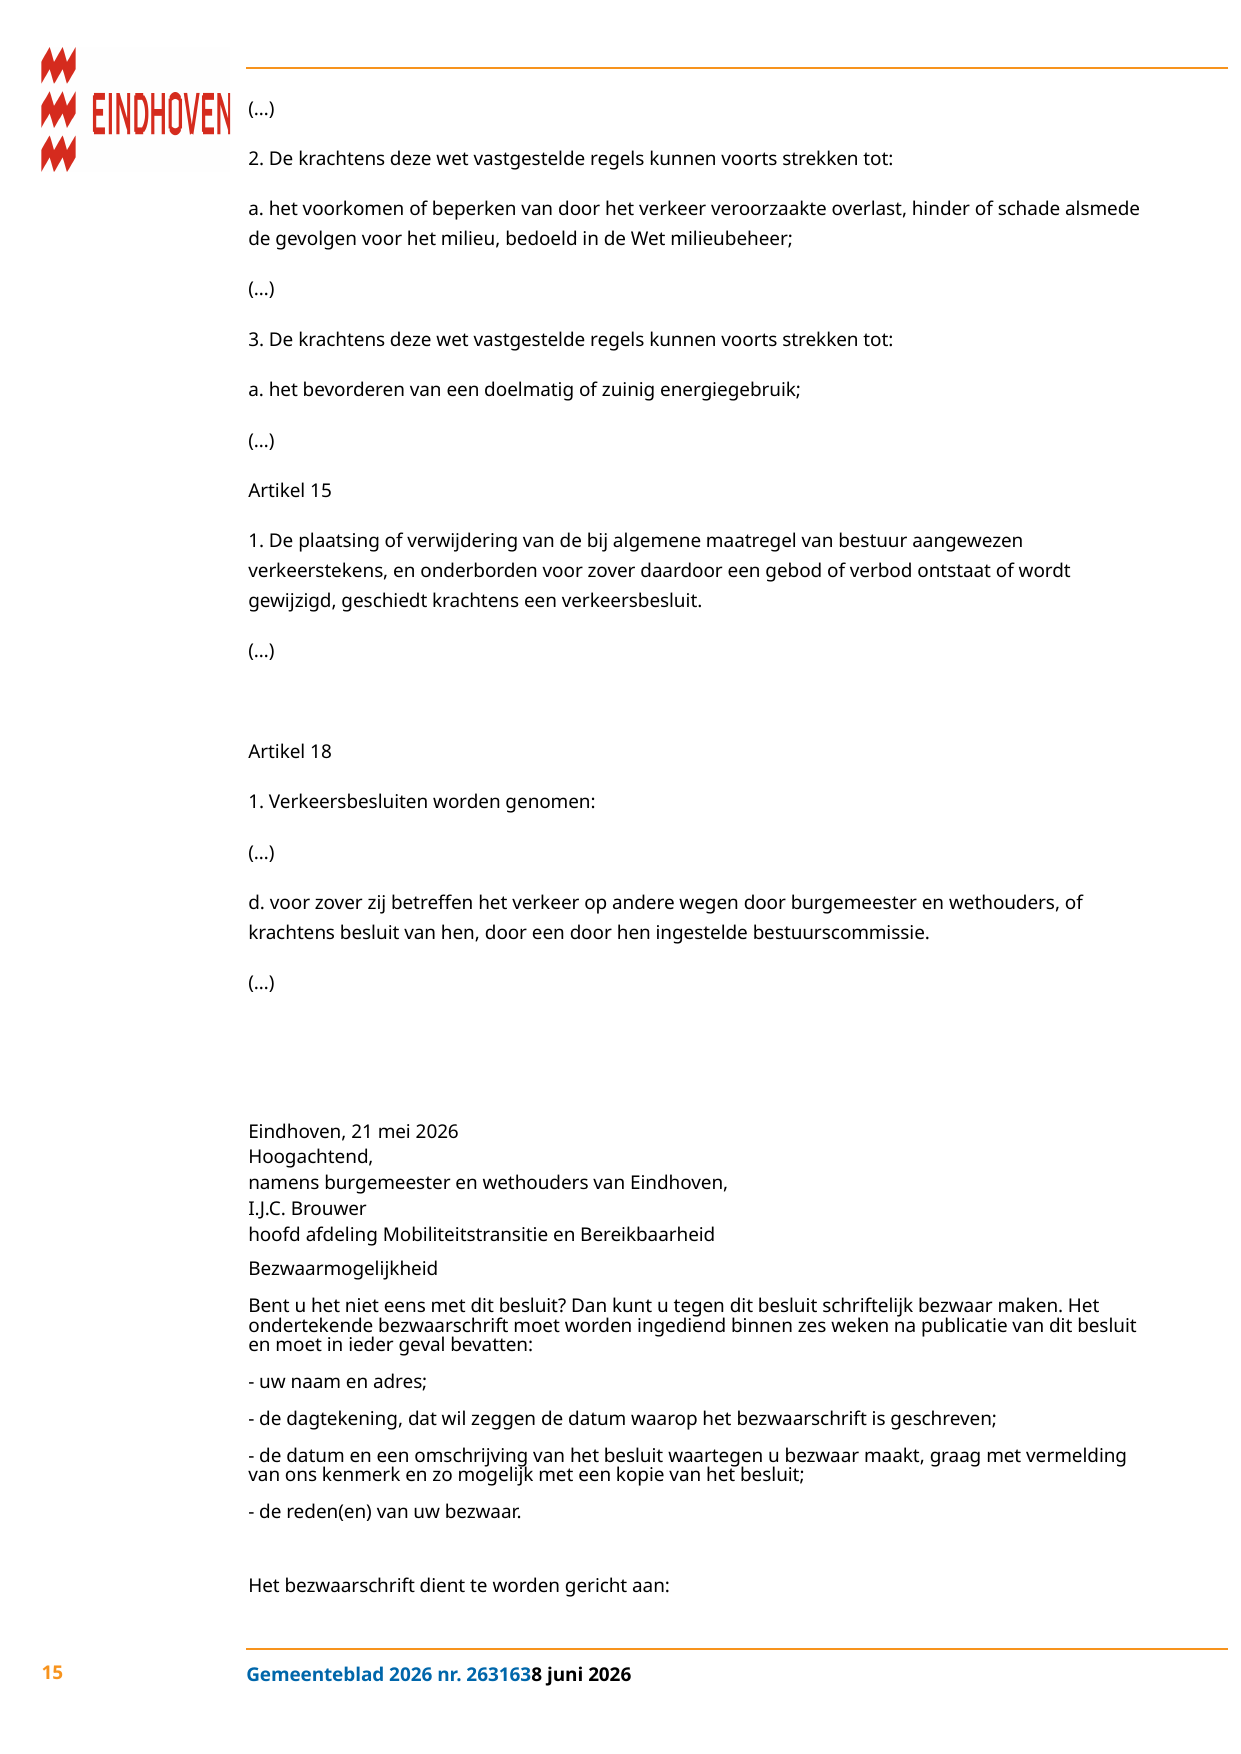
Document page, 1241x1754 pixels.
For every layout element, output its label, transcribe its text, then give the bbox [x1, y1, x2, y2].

text (…) [248, 637, 1152, 663]
text a. het voorkomen of beperken van door het verkeer veroorzaakte overlast, hinder of schade alsmede de gevolgen voor het milieu, bedoeld in de Wet milieubeheer; [248, 196, 1152, 251]
text - uw naam en adres; [248, 1373, 1152, 1392]
text Artikel 15 [248, 477, 1152, 503]
text Het bezwaarschrift dient te worden gericht aan: [248, 1577, 1152, 1596]
text - de datum en een omschrijving van het besluit waartegen u bezwaar maakt, graag met vermelding van ons kenmerk en zo mogelijk met een kopie van het besluit; [248, 1447, 1152, 1485]
text 3. De krachtens deze wet vastgestelde regels kunnen voorts strekken tot: [248, 326, 1152, 352]
text (…) [248, 427, 1152, 453]
text Bezwaarmogelijkheid [248, 1260, 1152, 1279]
text (…) [248, 95, 1152, 121]
text namens burgemeester en wethouders van Eindhoven, [248, 1169, 1152, 1195]
text Bent u het niet eens met dit besluit? Dan kunt u tegen dit besluit schriftelijk bezwaar maken. Het ondertekende bezwaarschrift moet worden ingediend binnen zes weken na publicatie van dit besluit en moet in ieder geval bevatten: [248, 1297, 1152, 1355]
text I.J.C. Brouwer [248, 1195, 1152, 1221]
text 1. De plaatsing of verwijdering van de bij algemene maatregel van bestuur aangewezen verkeerstekens, en onderborden voor zover daardoor een gebod of verbod ontstaat of wordt gewijzigd, geschiedt krachtens een verkeersbesluit. [248, 528, 1152, 613]
text - de reden(en) van uw bezwaar. [248, 1503, 1152, 1522]
text (…) [248, 839, 1152, 865]
text - de dagtekening, dat wil zeggen de datum waarop het bezwaarschrift is geschreven; [248, 1410, 1152, 1429]
text Hoogachtend, [248, 1144, 1152, 1169]
text (…) [248, 276, 1152, 301]
text 2. De krachtens deze wet vastgestelde regels kunnen voorts strekken tot: [248, 145, 1152, 171]
text (…) [248, 969, 1152, 995]
picture [41, 47, 231, 172]
text hoofd afdeling Mobiliteitstransitie en Bereikbaarheid [248, 1221, 1152, 1247]
text Eindhoven, 21 mei 2026 [248, 1118, 1152, 1144]
text Artikel 18 [248, 738, 1152, 764]
text 1. Verkeersbesluiten worden genomen: [248, 788, 1152, 814]
text d. voor zover zij betreffen het verkeer op andere wegen door burgemeester en wethouders, of krachtens besluit van hen, door een door hen ingestelde bestuurscommissie. [248, 889, 1152, 945]
text a. het bevorderen van een doelmatig of zuinig energiegebruik; [248, 376, 1152, 402]
